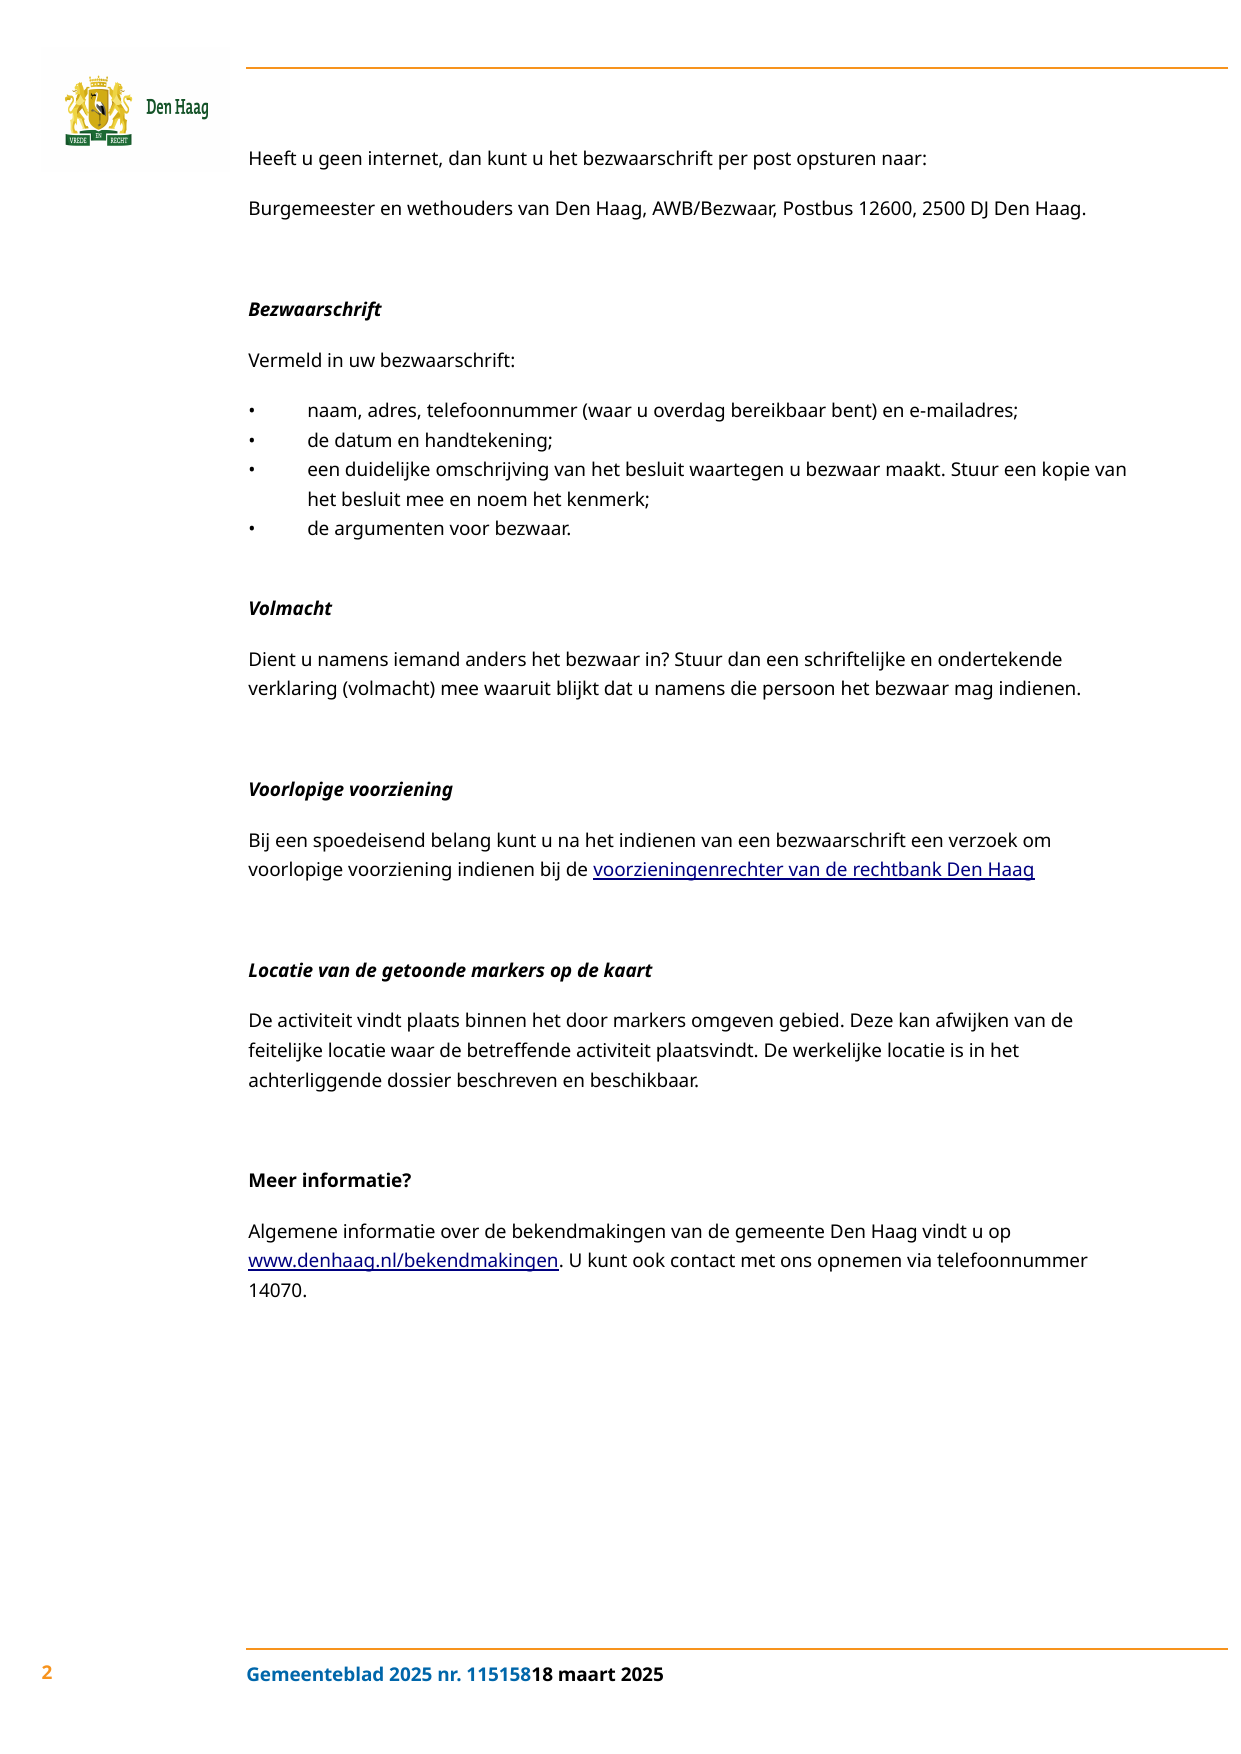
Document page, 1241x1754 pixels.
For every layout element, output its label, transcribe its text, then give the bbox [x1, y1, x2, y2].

text Meer informatie? [248, 1168, 1152, 1193]
text Volmacht [248, 596, 1152, 621]
text Locatie van de getoonde markers op de kaart [248, 957, 1152, 983]
text Voorlopige voorziening [248, 776, 1152, 802]
picture [41, 47, 231, 172]
text Dient u namens iemand anders het bezwaar in? Stuur dan een schriftelijke en ondertekende verklaring (volmacht) mee waaruit blijkt dat u namens die persoon het bezwaar mag indienen. [248, 646, 1152, 701]
text Algemene informatie over de bekendmakingen van de gemeente Den Haag vindt u op www.denhaag.nl/bekendmakingen. U kunt ook contact met ons opnemen via telefoonnummer 14070. [248, 1218, 1152, 1303]
list de argumenten voor bezwaar. [248, 516, 1152, 541]
text Vermeld in uw bezwaarschrift: [248, 347, 1152, 373]
list de datum en handtekening; [248, 427, 1152, 453]
text Bij een spoedeisend belang kunt u na het indienen van een bezwaarschrift een verzoek om voorlopige voorziening indienen bij de voorzieningenrechter van de rechtbank Den Haag [248, 827, 1152, 882]
list naam, adres, telefoonnummer (waar u overdag bereikbaar bent) en e-mailadres; [248, 397, 1152, 423]
list een duidelijke omschrijving van het besluit waartegen u bezwaar maakt. Stuur een kopie van het besluit mee en noem het kenmerk; [248, 456, 1152, 512]
text Bezwaarschrift [248, 296, 1152, 322]
text De activiteit vindt plaats binnen het door markers omgeven gebied. Deze kan afwijken van de feitelijke locatie waar de betreffende activiteit plaatsvindt. De werkelijke locatie is in het achterliggende dossier beschreven en beschikbaar. [248, 1008, 1152, 1093]
text Heeft u geen internet, dan kunt u het bezwaarschrift per post opsturen naar: [248, 145, 1152, 171]
text Burgemeester en wethouders van Den Haag, AWB/Bezwaar, Postbus 12600, 2500 DJ Den Haag. [248, 196, 1152, 221]
